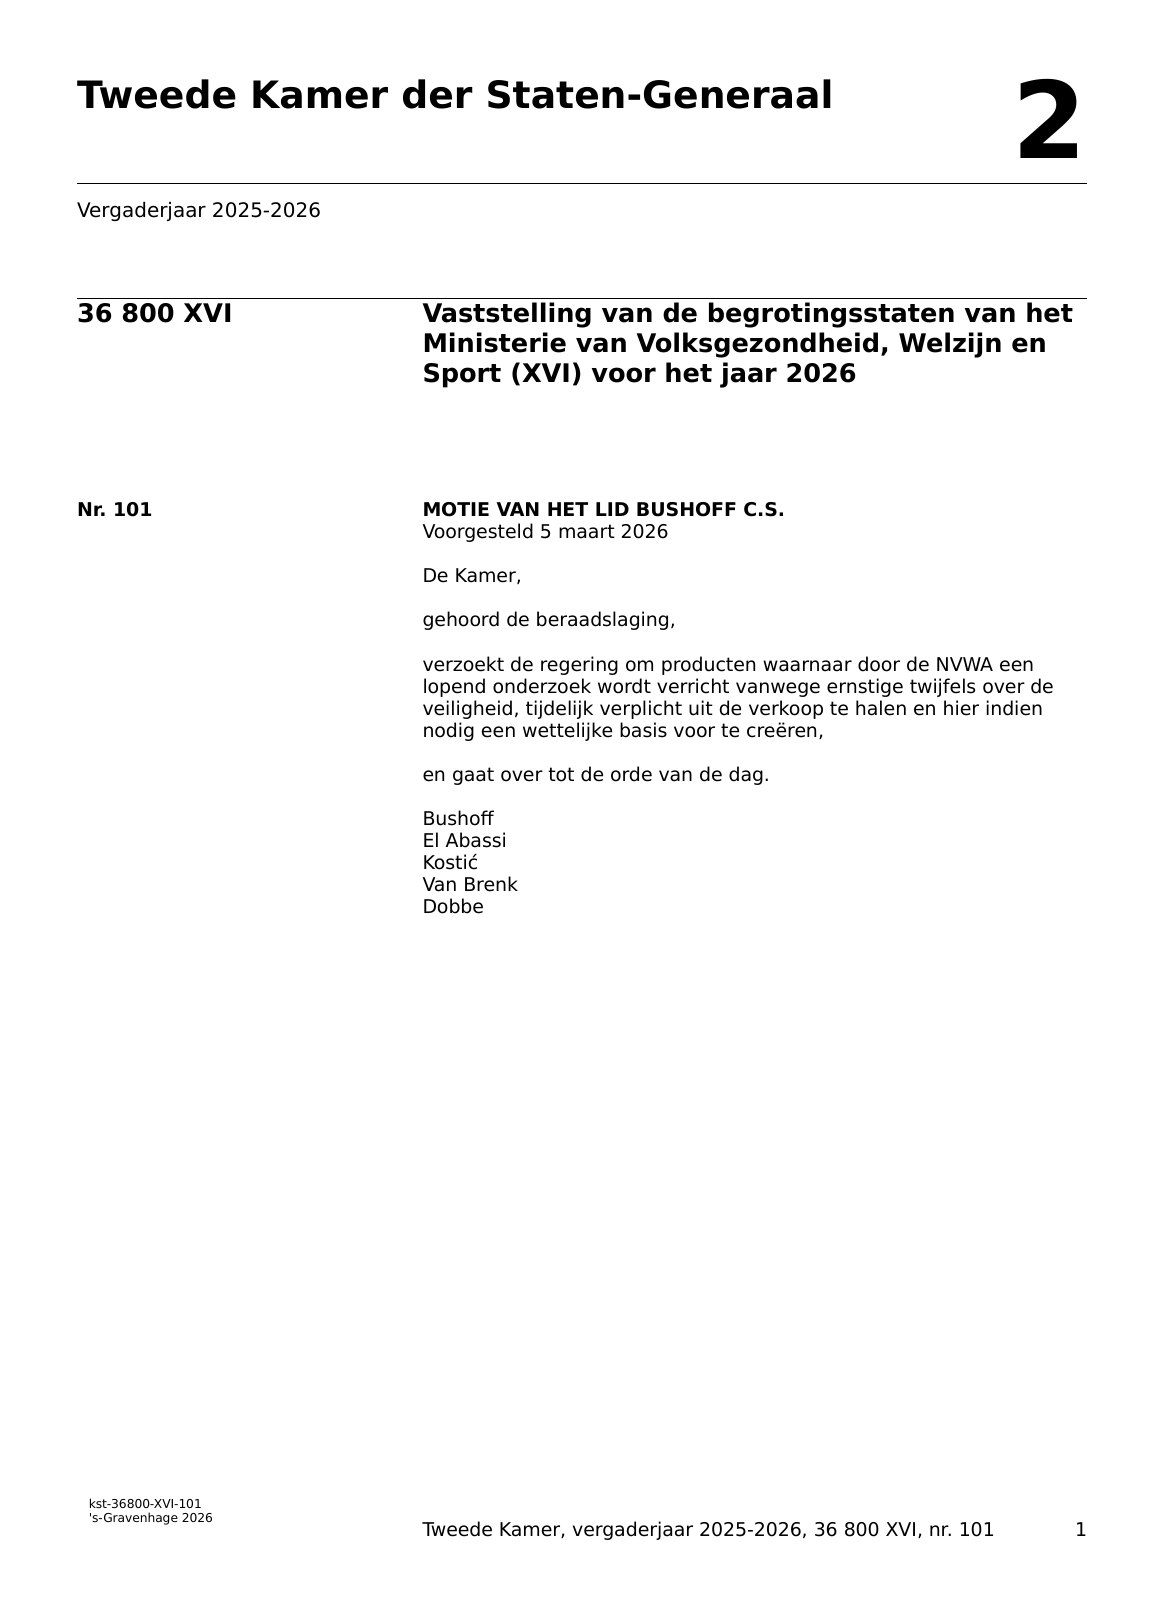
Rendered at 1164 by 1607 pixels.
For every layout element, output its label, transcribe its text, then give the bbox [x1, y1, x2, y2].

text Voorgesteld 5 maart 2026 [422, 521, 1087, 543]
text gehoord de beraadslaging, [422, 609, 1087, 631]
text Dobbe [422, 896, 1087, 918]
subtitle 36 800 XVI Vaststelling van de begrotingsstaten van het Ministerie van Volksgezondheid, Welzijn en Sport (XVI) voor het jaar 2026 [77, 299, 1087, 388]
table_cell Vergaderjaar 2025-2026 [77, 184, 1087, 298]
text El Abassi [422, 830, 1087, 852]
subtitle Nr. 101 MOTIE VAN HET LID BUSHOFF C.S. [77, 499, 1087, 521]
text en gaat over tot de orde van de dag. [422, 764, 1087, 786]
text kst-36800-XVI-101 [88, 1497, 323, 1511]
table_header 2 [886, 59, 1087, 183]
table_header Tweede Kamer der Staten-Generaal [77, 59, 886, 183]
text De Kamer, [422, 565, 1087, 587]
text Van Brenk [422, 874, 1087, 896]
text verzoekt de regering om producten waarnaar door de NVWA een lopend onderzoek wordt verricht vanwege ernstige twijfels over de veiligheid, tijdelijk verplicht uit de verkoop te halen en hier indien nodig een wettelijke basis voor te creëren, [422, 653, 1087, 741]
text Kostić [422, 852, 1087, 874]
text 's-Gravenhage 2026 [88, 1511, 323, 1525]
text Bushoff [422, 808, 1087, 830]
